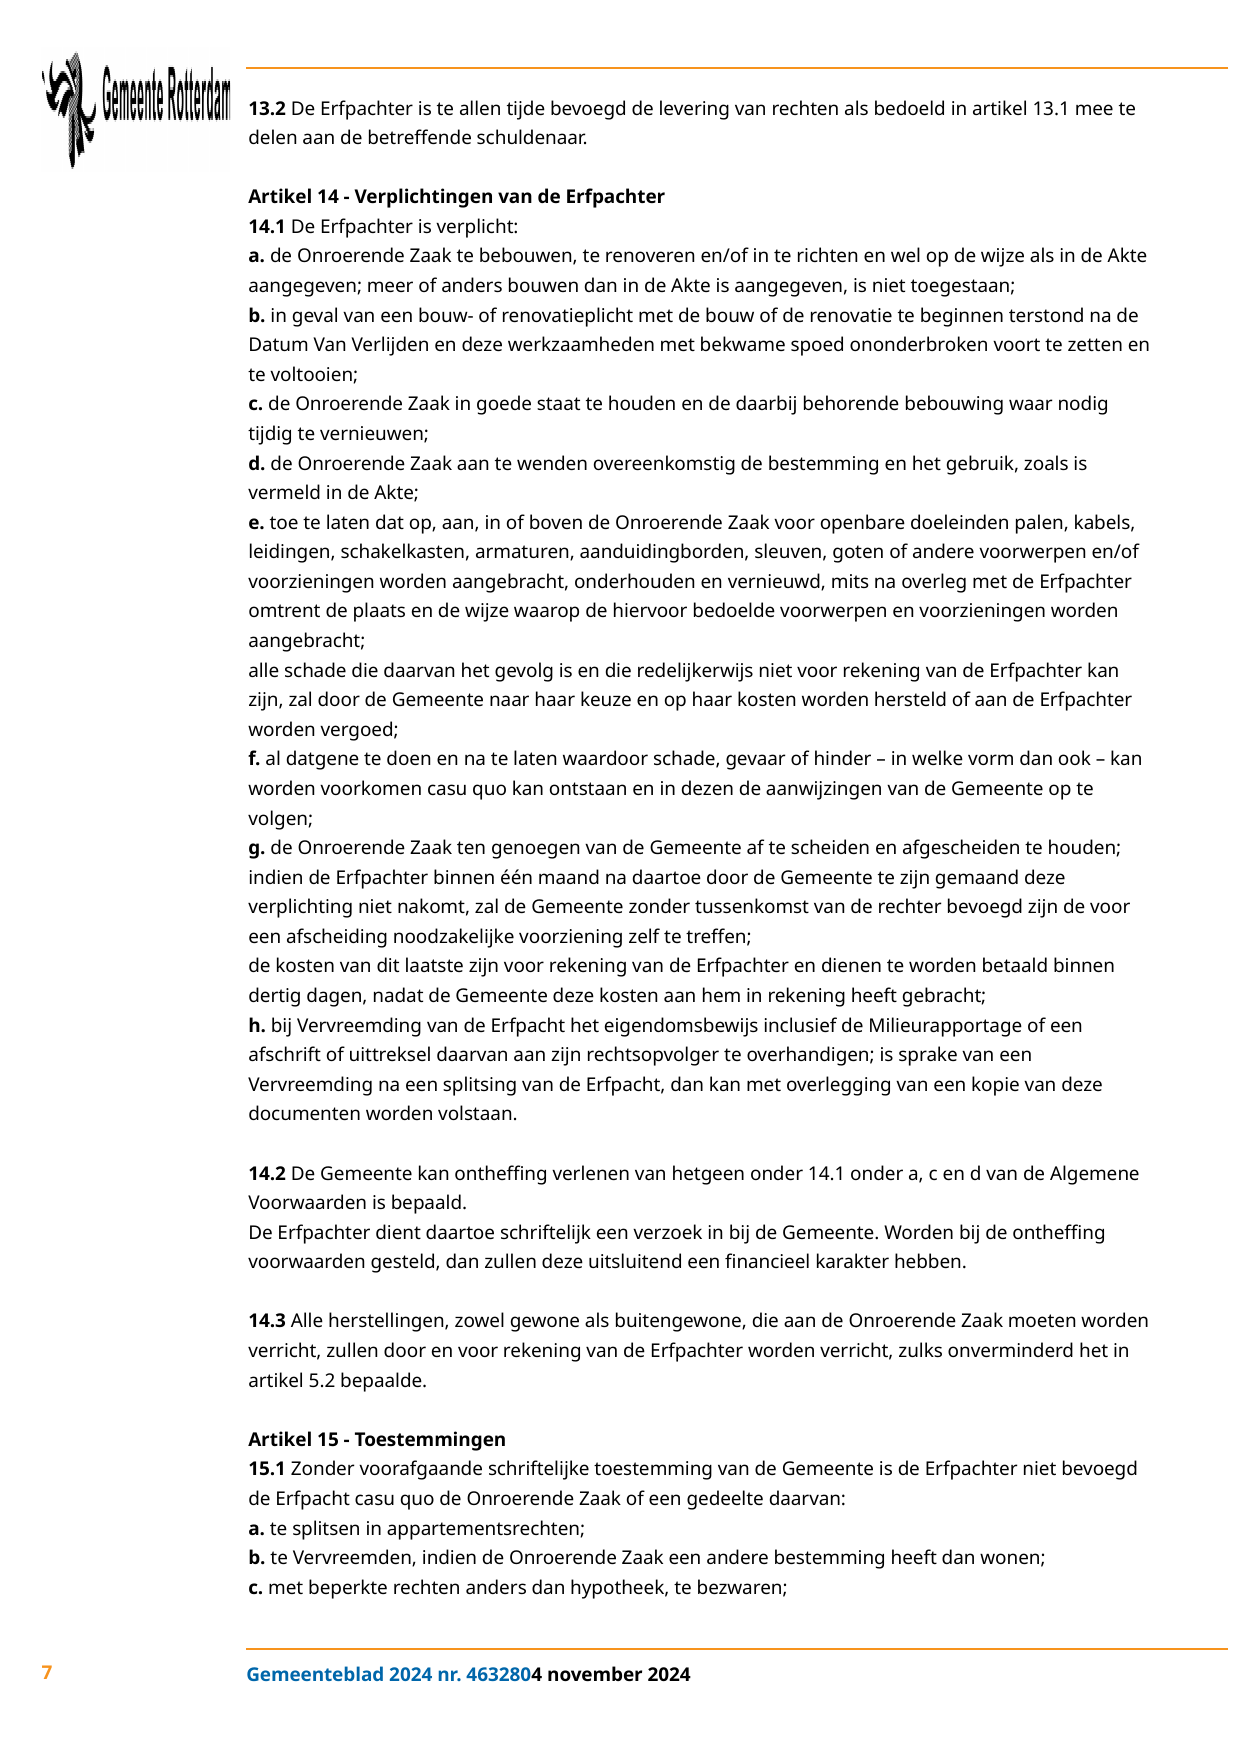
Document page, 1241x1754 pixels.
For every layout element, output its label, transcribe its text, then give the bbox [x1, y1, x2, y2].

text b. te Vervreemden, indien de Onroerende Zaak een andere bestemming heeft dan wonen; [248, 1544, 1152, 1570]
text 15.1 Zonder voorafgaande schriftelijke toestemming van de Gemeente is de Erfpachter niet bevoegd de Erfpacht casu quo de Onroerende Zaak of een gedeelte daarvan: [248, 1456, 1152, 1511]
text a. de Onroerende Zaak te bebouwen, te renoveren en/of in te richten en wel op de wijze als in de Akte aangegeven; meer of anders bouwen dan in de Akte is aangegeven, is niet toegestaan; [248, 243, 1152, 298]
text e. toe te laten dat op, aan, in of boven de Onroerende Zaak voor openbare doeleinden palen, kabels, leidingen, schakelkasten, armaturen, aanduidingborden, sleuven, goten of andere voorwerpen en/of voorzieningen worden aangebracht, onderhouden en vernieuwd, mits na overleg met de Erfpachter omtrent de plaats en de wijze waarop de hiervoor bedoelde voorwerpen en voorzieningen worden aangebracht; [248, 509, 1152, 653]
text de kosten van dit laatste zijn voor rekening van de Erfpachter en dienen te worden betaald binnen dertig dagen, nadat de Gemeente deze kosten aan hem in rekening heeft gebracht; [248, 953, 1152, 1008]
text Artikel 15 - Toestemmingen [248, 1426, 1152, 1452]
text g. de Onroerende Zaak ten genoegen van de Gemeente af te scheiden en afgescheiden te houden; [248, 834, 1152, 860]
text 13.2 De Erfpachter is te allen tijde bevoegd de levering van rechten als bedoeld in artikel 13.1 mee te delen aan de betreffende schuldenaar. [248, 95, 1152, 150]
text d. de Onroerende Zaak aan te wenden overeenkomstig de bestemming en het gebruik, zoals is vermeld in de Akte; [248, 450, 1152, 505]
text f. al datgene te doen en na te laten waardoor schade, gevaar of hinder – in welke vorm dan ook – kan worden voorkomen casu quo kan ontstaan en in dezen de aanwijzingen van de Gemeente op te volgen; [248, 746, 1152, 831]
text 14.1 De Erfpachter is verplicht: [248, 213, 1152, 239]
text alle schade die daarvan het gevolg is en die redelijkerwijs niet voor rekening van de Erfpachter kan zijn, zal door de Gemeente naar haar keuze en op haar kosten worden hersteld of aan de Erfpachter worden vergoed; [248, 657, 1152, 742]
text indien de Erfpachter binnen één maand na daartoe door de Gemeente te zijn gemaand deze verplichting niet nakomt, zal de Gemeente zonder tussenkomst van de rechter bevoegd zijn de voor een afscheiding noodzakelijke voorziening zelf te treffen; [248, 864, 1152, 949]
text b. in geval van een bouw- of renovatieplicht met de bouw of de renovatie te beginnen terstond na de Datum Van Verlijden en deze werkzaamheden met bekwame spoed ononderbroken voort te zetten en te voltooien; [248, 302, 1152, 387]
text 14.3 Alle herstellingen, zowel gewone als buitengewone, die aan de Onroerende Zaak moeten worden verricht, zullen door en voor rekening van de Erfpachter worden verricht, zulks onverminderd het in artikel 5.2 bepaalde. [248, 1308, 1152, 1393]
text 14.2 De Gemeente kan ontheffing verlenen van hetgeen onder 14.1 onder a, c en d van de Algemene Voorwaarden is bepaald. [248, 1160, 1152, 1215]
text a. te splitsen in appartementsrechten; [248, 1515, 1152, 1541]
text Artikel 14 - Verplichtingen van de Erfpachter [248, 183, 1152, 209]
text De Erfpachter dient daartoe schriftelijk een verzoek in bij de Gemeente. Worden bij de ontheffing voorwaarden gesteld, dan zullen deze uitsluitend een financieel karakter hebben. [248, 1219, 1152, 1274]
text c. de Onroerende Zaak in goede staat te houden en de daarbij behorende bebouwing waar nodig tijdig te vernieuwen; [248, 391, 1152, 446]
text h. bij Vervreemding van de Erfpacht het eigendomsbewijs inclusief de Milieurapportage of een afschrift of uittreksel daarvan aan zijn rechtsopvolger te overhandigen; is sprake van een Vervreemding na een splitsing van de Erfpacht, dan kan met overlegging van een kopie van deze documenten worden volstaan. [248, 1012, 1152, 1126]
text c. met beperkte rechten anders dan hypotheek, te bezwaren; [248, 1574, 1152, 1600]
picture [41, 47, 231, 172]
